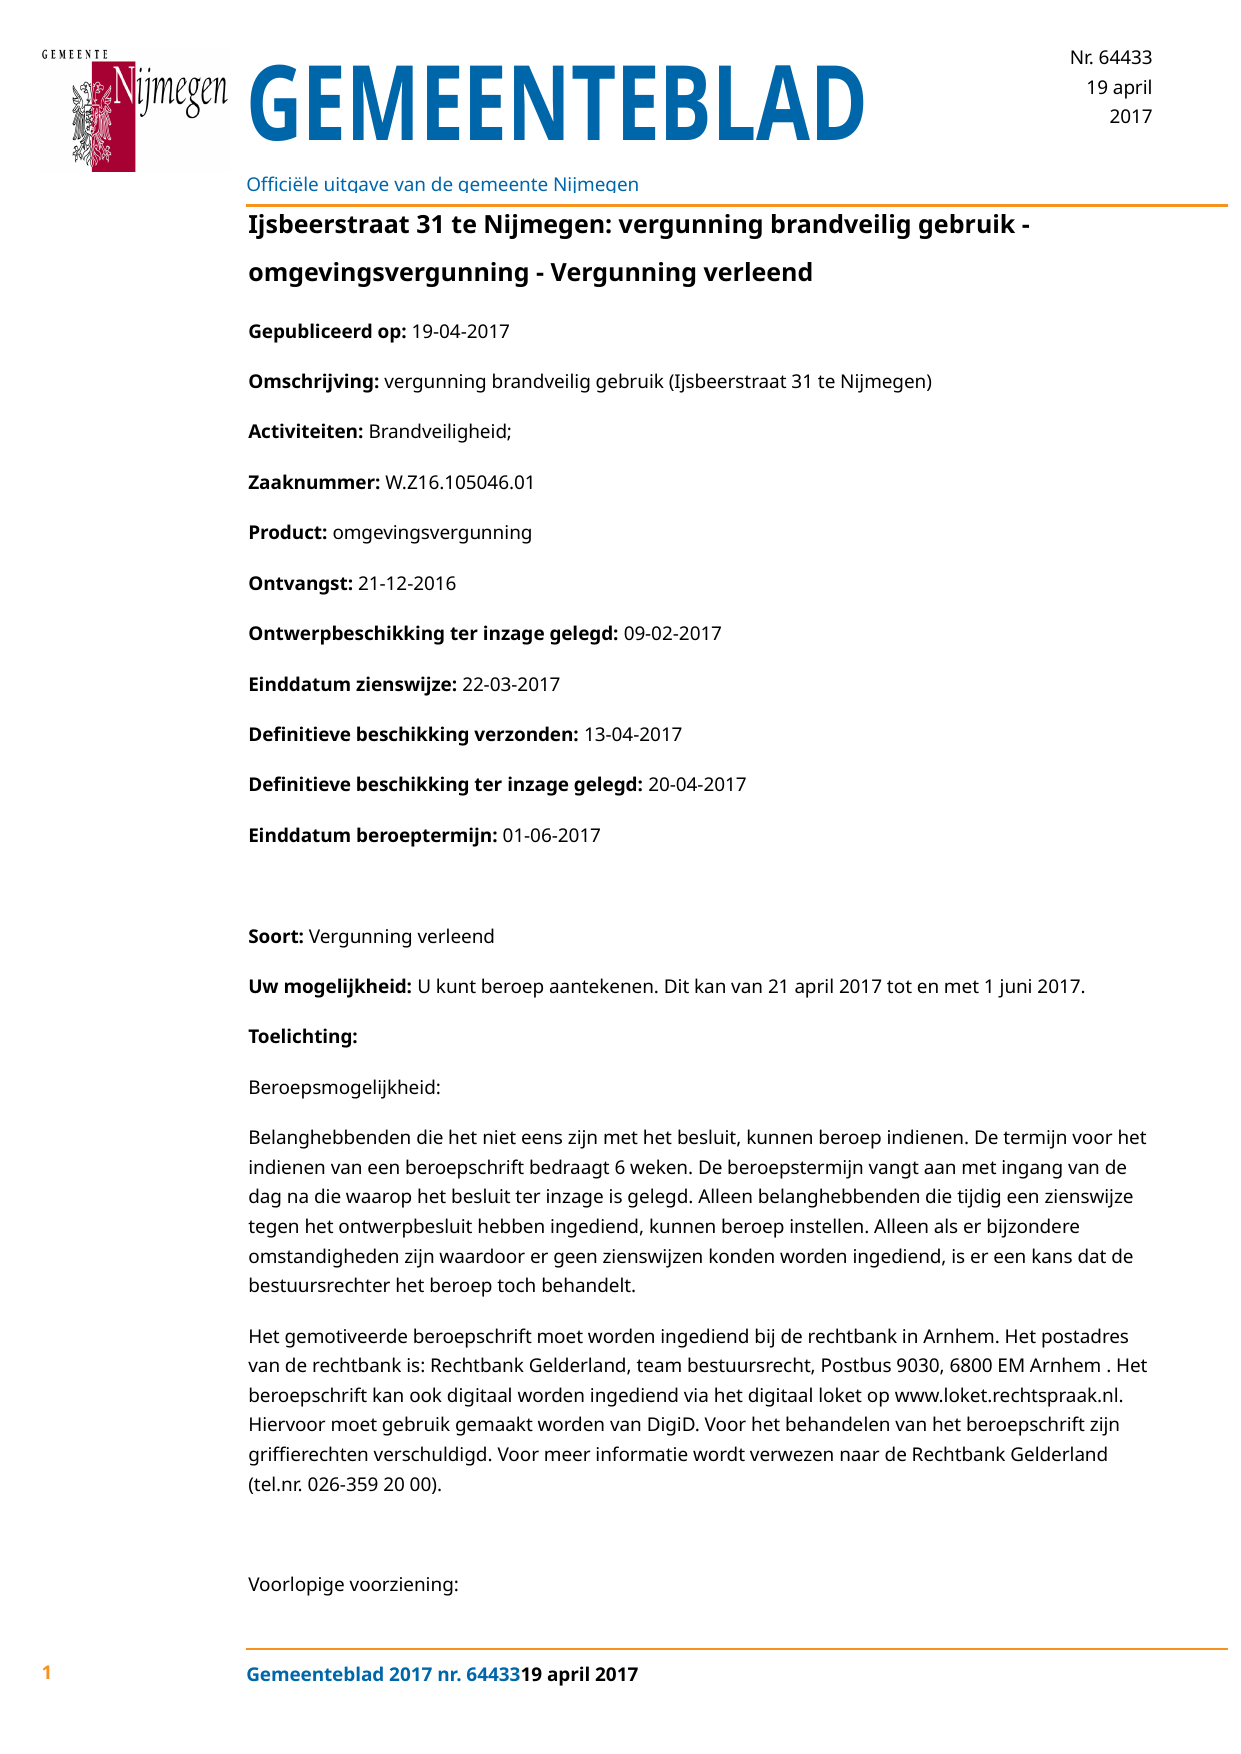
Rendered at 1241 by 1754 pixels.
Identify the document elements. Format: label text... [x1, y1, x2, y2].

text Ijsbeerstraat 31 te Nijmegen: vergunning brandveilig gebruik - omgevingsvergunning - Vergunning verleend [248, 207, 1152, 288]
text Definitieve beschikking ter inzage gelegd: 20-04-2017 [248, 772, 1152, 797]
text Beroepsmogelijkheid: [248, 1074, 1152, 1100]
text Voorlopige voorziening: [248, 1572, 1152, 1597]
picture [41, 47, 231, 172]
text Einddatum beroeptermijn: 01-06-2017 [248, 822, 1152, 848]
text Omschrijving: vergunning brandveilig gebruik (Ijsbeerstraat 31 te Nijmegen) [248, 368, 1152, 394]
text Ontvangst: 21-12-2016 [248, 570, 1152, 596]
text Definitieve beschikking verzonden: 13-04-2017 [248, 721, 1152, 747]
text Gepubliceerd op: 19-04-2017 [248, 318, 1152, 344]
text Activiteiten: Brandveiligheid; [248, 419, 1152, 444]
text Product: omgevingsvergunning [248, 519, 1152, 545]
text Uw mogelijkheid: U kunt beroep aantekenen. Dit kan van 21 april 2017 tot en met 1 juni 2017. [248, 973, 1152, 999]
text Einddatum zienswijze: 22-03-2017 [248, 671, 1152, 697]
text Belanghebbenden die het niet eens zijn met het besluit, kunnen beroep indienen. De termijn voor het indienen van een beroepschrift bedraagt 6 weken. De beroepstermijn vangt aan met ingang van de dag na die waarop het besluit ter inzage is gelegd. Alleen belanghebbenden die tijdig een zienswijze tegen het ontwerpbesluit hebben ingediend, kunnen beroep instellen. Alleen als er bijzondere omstandigheden zijn waardoor er geen zienswijzen konden worden ingediend, is er een kans dat de bestuursrechter het beroep toch behandelt. [248, 1124, 1152, 1298]
text Toelichting: [248, 1024, 1152, 1049]
text Zaaknummer: W.Z16.105046.01 [248, 469, 1152, 495]
text Soort: Vergunning verleend [248, 923, 1152, 949]
text Ontwerpbeschikking ter inzage gelegd: 09-02-2017 [248, 620, 1152, 646]
text Het gemotiveerde beroepschrift moet worden ingediend bij de rechtbank in Arnhem. Het postadres van de rechtbank is: Rechtbank Gelderland, team bestuursrecht, Postbus 9030, 6800 EM Arnhem . Het beroepschrift kan ook digitaal worden ingediend via het digitaal loket op www.loket.rechtspraak.nl. Hiervoor moet gebruik gemaakt worden van DigiD. Voor het behandelen van het beroepschrift zijn griffierechten verschuldigd. Voor meer informatie wordt verwezen naar de Rechtbank Gelderland (tel.nr. 026-359 20 00). [248, 1323, 1152, 1497]
